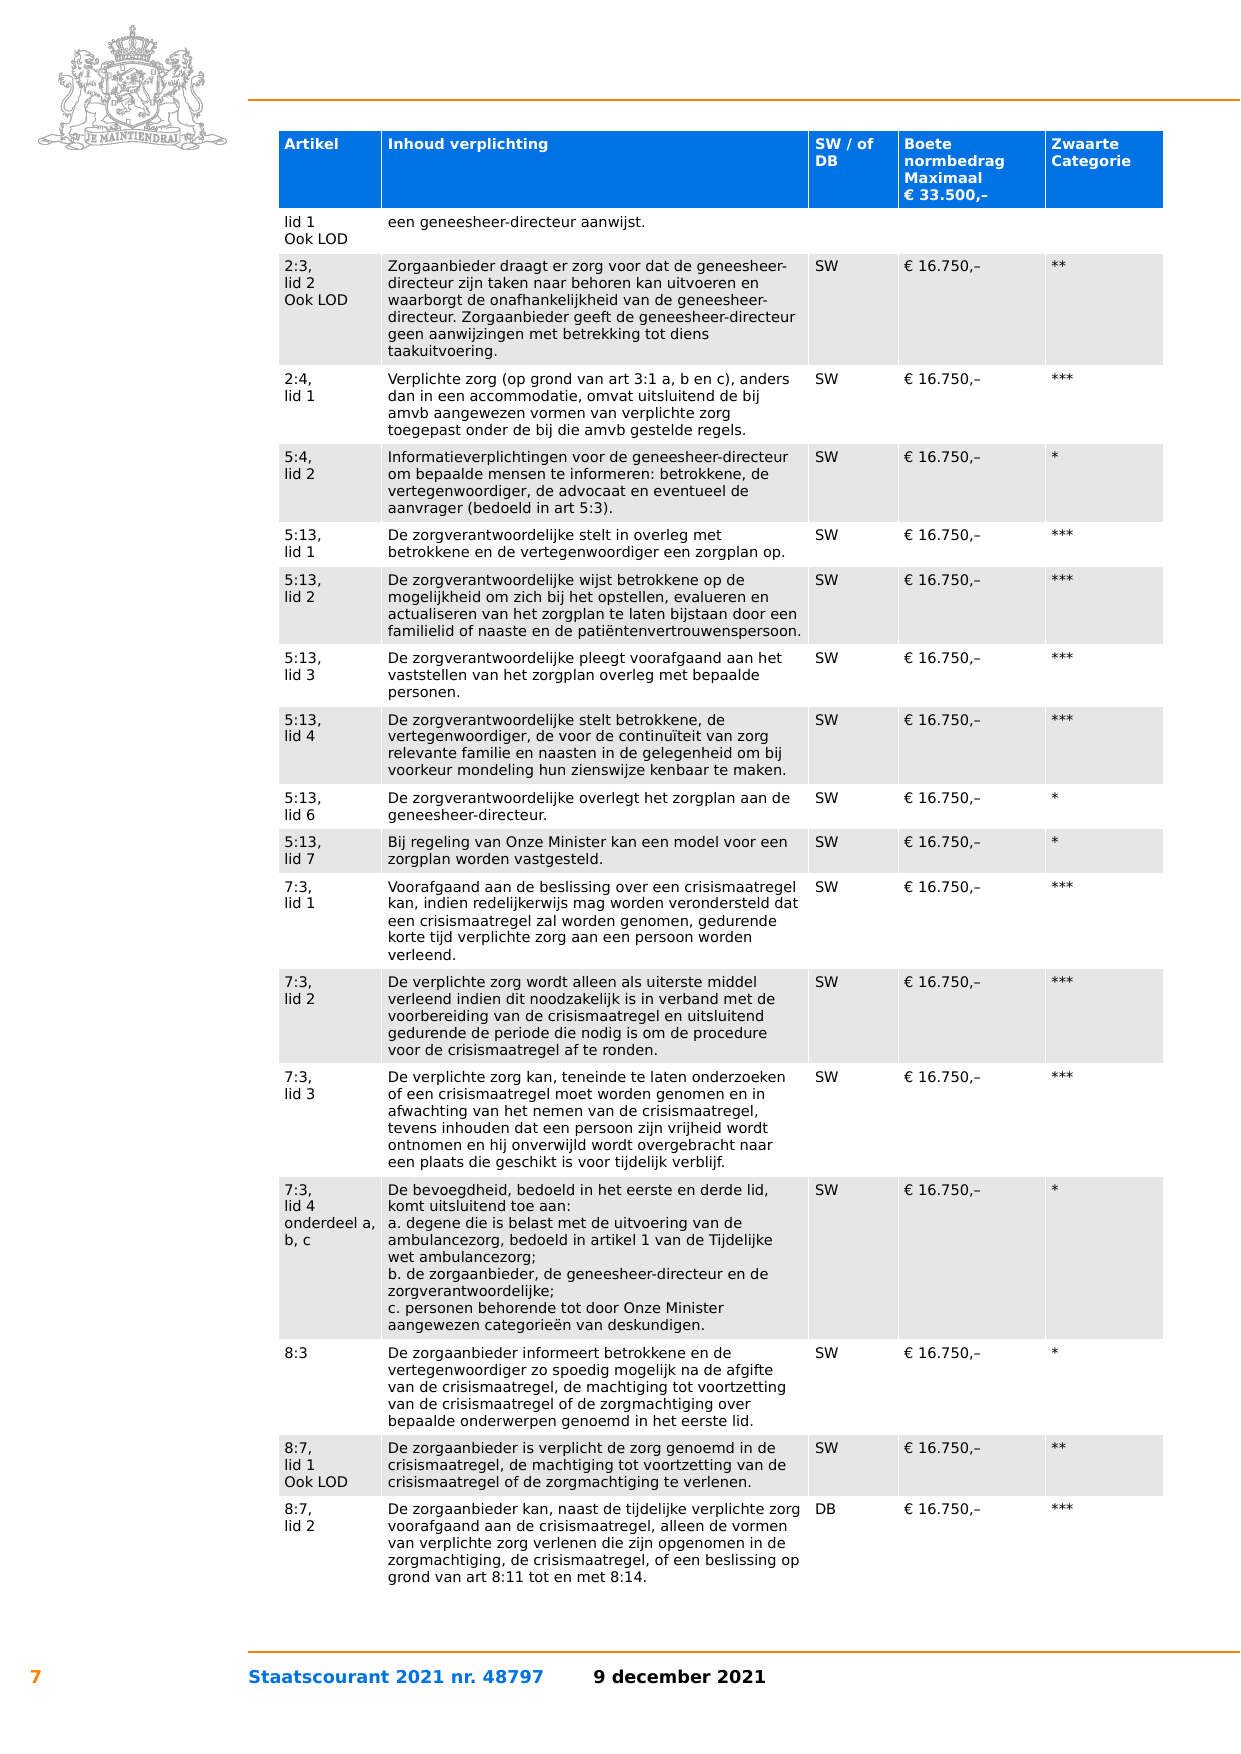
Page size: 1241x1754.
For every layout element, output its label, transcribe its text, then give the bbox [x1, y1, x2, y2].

table_cell € 16.750,– [899, 523, 1045, 566]
table_cell De zorgaanbieder informeert betrokkene en de vertegenwoordiger zo spoedig mogelijk na de afgifte van de crisismaatregel, de machtiging tot voortzetting van de crisismaatregel of de zorgmachtiging over bepaalde onderwerpen genoemd in het eerste lid. [382, 1340, 808, 1434]
table_cell € 16.750,– [899, 1435, 1045, 1496]
table_cell SW [809, 1435, 898, 1496]
table_cell * [1046, 1177, 1163, 1339]
table_cell De zorgaanbieder is verplicht de zorg genoemd in de crisismaatregel, de machtiging tot voortzetting van de crisismaatregel of de zorgmachtiging te verlenen. [382, 1435, 808, 1496]
table_cell *** [1046, 874, 1163, 968]
table_cell SW [809, 1340, 898, 1434]
table_cell DB [809, 1497, 898, 1591]
table_cell ** [1046, 1435, 1163, 1496]
table_header Boete normbedrag Maximaal € 33.500,– [899, 131, 1045, 208]
table_cell 5:13, lid 4 [279, 707, 381, 784]
table_cell 5:4, lid 2 [279, 444, 381, 522]
table_cell *** [1046, 645, 1163, 706]
table_cell € 16.750,– [899, 1497, 1045, 1591]
table_cell 8:7, lid 1 Ook LOD [279, 1435, 381, 1496]
table_cell *** [1046, 523, 1163, 566]
table_cell Zorgaanbieder draagt er zorg voor dat de geneesheer-directeur zijn taken naar behoren kan uitvoeren en waarborgt de onafhankelijkheid van de geneesheer-directeur. Zorgaanbieder geeft de geneesheer-directeur geen aanwijzingen met betrekking tot diens taakuitvoering. [382, 254, 808, 365]
picture [38, 25, 227, 150]
table_cell SW [809, 829, 898, 873]
table_cell 2:4, lid 1 [279, 366, 381, 443]
table_cell *** [1046, 567, 1163, 644]
table_cell lid 1 Ook LOD [279, 209, 381, 253]
table_header Artikel [279, 131, 381, 208]
table_cell SW [809, 444, 898, 522]
table_cell 8:7, lid 2 [279, 1497, 381, 1591]
table_cell € 16.750,– [899, 874, 1045, 968]
table_cell € 16.750,– [899, 969, 1045, 1063]
table_cell * [1046, 1340, 1163, 1434]
table_cell 7:3, lid 4 onderdeel a, b, c [279, 1177, 381, 1339]
table_cell SW [809, 254, 898, 365]
table_cell De bevoegdheid, bedoeld in het eerste en derde lid, komt uitsluitend toe aan: a. degene die is belast met de uitvoering van de ambulancezorg, bedoeld in artikel 1 van de Tijdelijke wet ambulancezorg; b. de zorgaanbieder, de geneesheer-directeur en de zorgverantwoordelijke; c. personen behorende tot door Onze Minister aangewezen categorieën van deskundigen. [382, 1177, 808, 1339]
table_cell [809, 209, 898, 253]
table_cell * [1046, 444, 1163, 522]
table_cell *** [1046, 707, 1163, 784]
table_cell De zorgverantwoordelijke pleegt voorafgaand aan het vaststellen van het zorgplan overleg met bepaalde personen. [382, 645, 808, 706]
table_cell ** [1046, 254, 1163, 365]
table_cell [1046, 209, 1163, 253]
table_cell Verplichte zorg (op grond van art 3:1 a, b en c), anders dan in een accommodatie, omvat uitsluitend de bij amvb aangewezen vormen van verplichte zorg toegepast onder de bij die amvb gestelde regels. [382, 366, 808, 443]
table_cell De zorgverantwoordelijke overlegt het zorgplan aan de geneesheer-directeur. [382, 785, 808, 828]
table_cell € 16.750,– [899, 254, 1045, 365]
table_cell € 16.750,– [899, 1064, 1045, 1176]
table_cell 8:3 [279, 1340, 381, 1434]
table_cell Informatieverplichtingen voor de geneesheer-directeur om bepaalde mensen te informeren: betrokkene, de vertegenwoordiger, de advocaat en eventueel de aanvrager (bedoeld in art 5:3). [382, 444, 808, 522]
table_cell SW [809, 567, 898, 644]
table_cell Bij regeling van Onze Minister kan een model voor een zorgplan worden vastgesteld. [382, 829, 808, 873]
table_cell *** [1046, 1064, 1163, 1176]
table_header Zwaarte Categorie [1046, 131, 1163, 208]
table_cell *** [1046, 366, 1163, 443]
table_cell De zorgverantwoordelijke stelt in overleg met betrokkene en de vertegenwoordiger een zorgplan op. [382, 523, 808, 566]
table_cell 5:13, lid 6 [279, 785, 381, 828]
table_cell € 16.750,– [899, 366, 1045, 443]
table_cell De verplichte zorg wordt alleen als uiterste middel verleend indien dit noodzakelijk is in verband met de voorbereiding van de crisismaatregel en uitsluitend gedurende de periode die nodig is om de procedure voor de crisismaatregel af te ronden. [382, 969, 808, 1063]
table_cell 2:3, lid 2 Ook LOD [279, 254, 381, 365]
table_cell € 16.750,– [899, 444, 1045, 522]
table_cell De verplichte zorg kan, teneinde te laten onderzoeken of een crisismaatregel moet worden genomen en in afwachting van het nemen van de crisismaatregel, tevens inhouden dat een persoon zijn vrijheid wordt ontnomen en hij onverwijld wordt overgebracht naar een plaats die geschikt is voor tijdelijk verblijf. [382, 1064, 808, 1176]
table_cell 5:13, lid 3 [279, 645, 381, 706]
table_cell [899, 209, 1045, 253]
table_cell SW [809, 366, 898, 443]
table_cell SW [809, 645, 898, 706]
table_cell Voorafgaand aan de beslissing over een crisismaatregel kan, indien redelijkerwijs mag worden verondersteld dat een crisismaatregel zal worden genomen, gedurende korte tijd verplichte zorg aan een persoon worden verleend. [382, 874, 808, 968]
table_cell 7:3, lid 2 [279, 969, 381, 1063]
table_cell € 16.750,– [899, 1340, 1045, 1434]
table_cell SW [809, 1177, 898, 1339]
table_cell € 16.750,– [899, 567, 1045, 644]
table_cell 5:13, lid 1 [279, 523, 381, 566]
table_cell € 16.750,– [899, 1177, 1045, 1339]
table_cell De zorgaanbieder kan, naast de tijdelijke verplichte zorg voorafgaand aan de crisismaatregel, alleen de vormen van verplichte zorg verlenen die zijn opgenomen in de zorgmachtiging, de crisismaatregel, of een beslissing op grond van art 8:11 tot en met 8:14. [382, 1497, 808, 1591]
table_cell 5:13, lid 7 [279, 829, 381, 873]
table_cell 5:13, lid 2 [279, 567, 381, 644]
table_cell € 16.750,– [899, 785, 1045, 828]
table_header Inhoud verplichting [382, 131, 808, 208]
table_cell * [1046, 785, 1163, 828]
table_cell SW [809, 1064, 898, 1176]
table_cell € 16.750,– [899, 707, 1045, 784]
table_cell SW [809, 969, 898, 1063]
table_cell SW [809, 874, 898, 968]
table_cell *** [1046, 1497, 1163, 1591]
table_cell * [1046, 829, 1163, 873]
table_cell *** [1046, 969, 1163, 1063]
table_cell een geneesheer-directeur aanwijst. [382, 209, 808, 253]
table_cell De zorgverantwoordelijke wijst betrokkene op de mogelijkheid om zich bij het opstellen, evalueren en actualiseren van het zorgplan te laten bijstaan door een familielid of naaste en de patiëntenvertrouwenspersoon. [382, 567, 808, 644]
table_cell 7:3, lid 3 [279, 1064, 381, 1176]
table_cell SW [809, 523, 898, 566]
table_cell € 16.750,– [899, 829, 1045, 873]
table_cell SW [809, 707, 898, 784]
table_cell 7:3, lid 1 [279, 874, 381, 968]
table_cell SW [809, 785, 898, 828]
table_cell De zorgverantwoordelijke stelt betrokkene, de vertegenwoordiger, de voor de continuïteit van zorg relevante familie en naasten in de gelegenheid om bij voorkeur mondeling hun zienswijze kenbaar te maken. [382, 707, 808, 784]
table_cell € 16.750,– [899, 645, 1045, 706]
table_header SW / of DB [809, 131, 898, 208]
